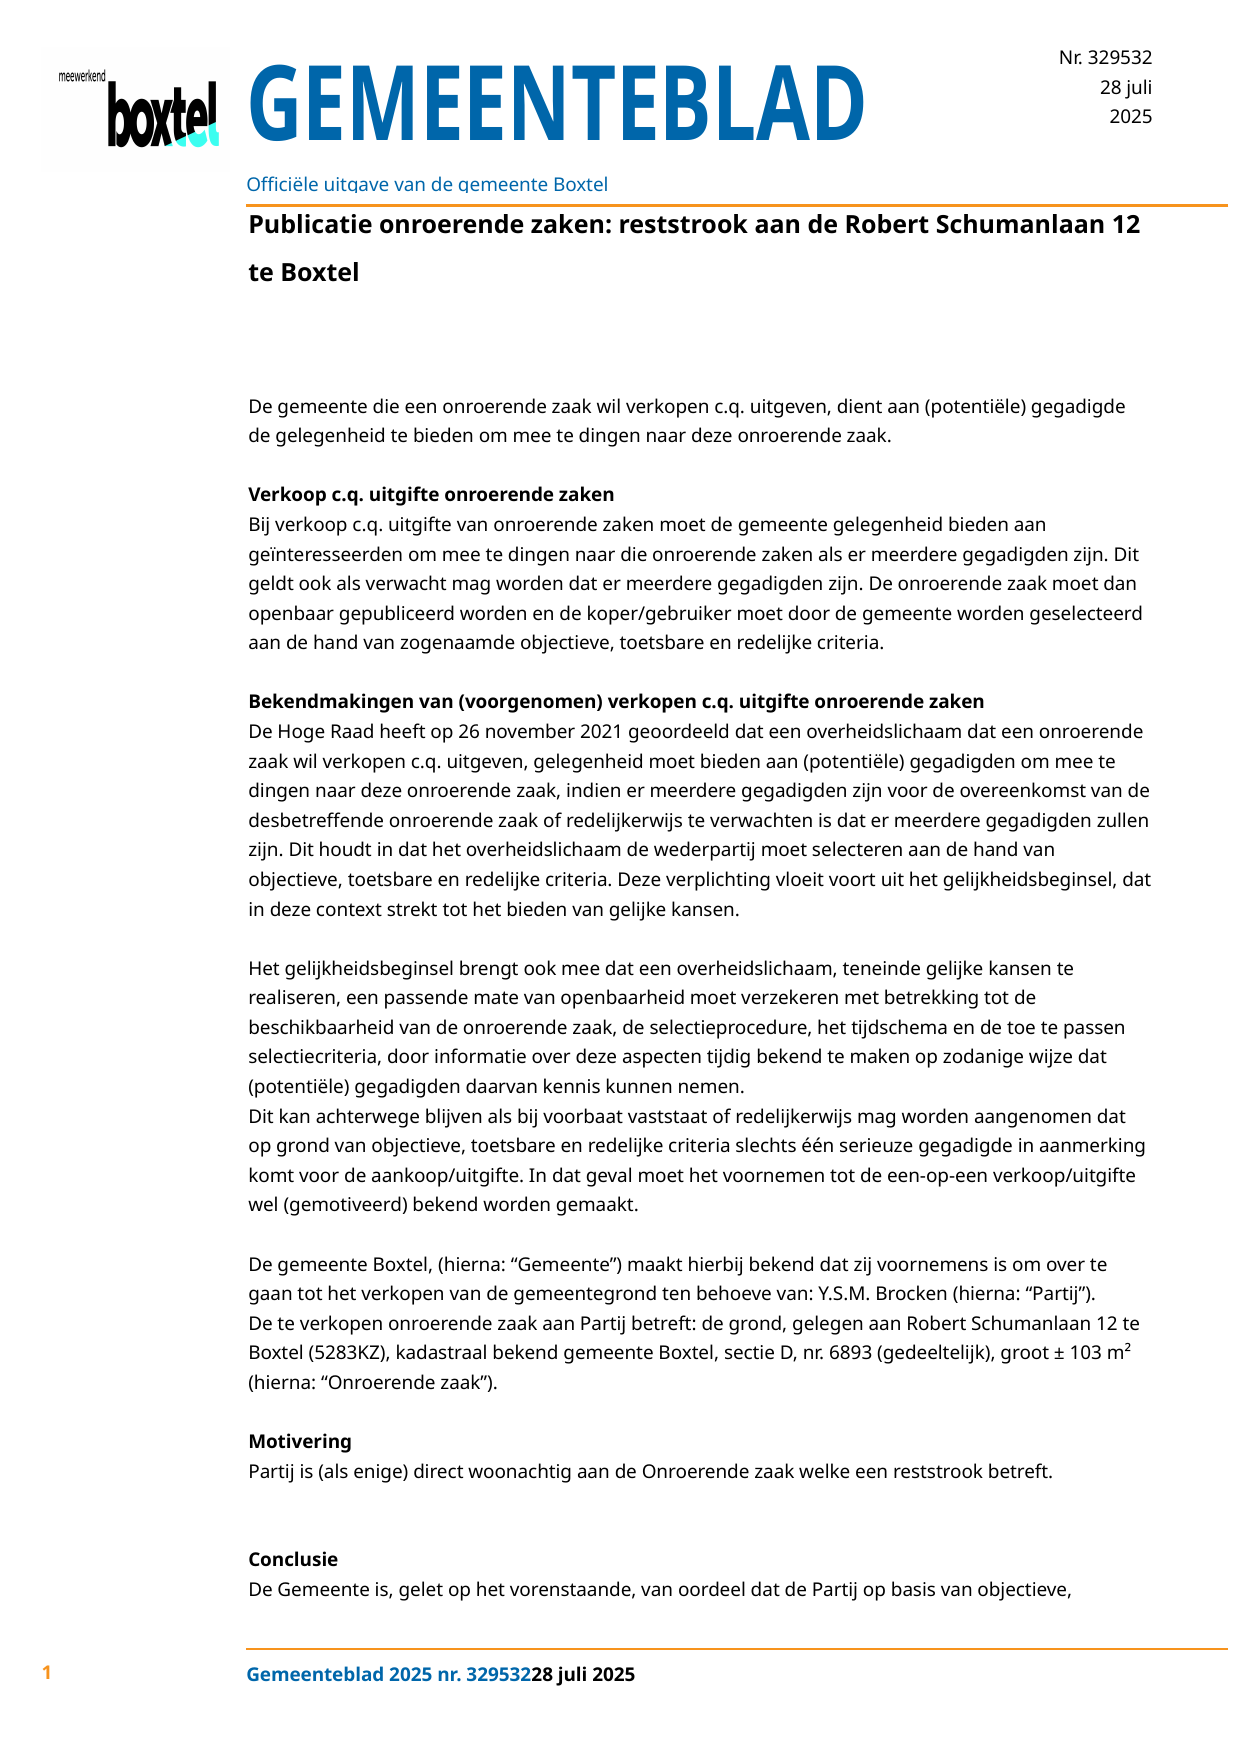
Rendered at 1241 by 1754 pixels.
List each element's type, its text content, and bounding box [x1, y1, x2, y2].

text Partij is (als enige) direct woonachtig aan de Onroerende zaak welke een reststrook betreft. [248, 1458, 1152, 1484]
text Het gelijkheidsbeginsel brengt ook mee dat een overheidslichaam, teneinde gelijke kansen te realiseren, een passende mate van openbaarheid moet verzekeren met betrekking tot de beschikbaarheid van de onroerende zaak, de selectieprocedure, het tijdschema en de toe te passen selectiecriteria, door informatie over deze aspecten tijdig bekend te maken op zodanige wijze dat (potentiële) gegadigden daarvan kennis kunnen nemen. [248, 955, 1152, 1099]
text De Hoge Raad heeft op 26 november 2021 geoordeeld dat een overheidslichaam dat een onroerende zaak wil verkopen c.q. uitgeven, gelegenheid moet bieden aan (potentiële) gegadigden om mee te dingen naar deze onroerende zaak, indien er meerdere gegadigden zijn voor de overeenkomst van de desbetreffende onroerende zaak of redelijkerwijs te verwachten is dat er meerdere gegadigden zullen zijn. Dit houdt in dat het overheidslichaam de wederpartij moet selecteren aan de hand van objectieve, toetsbare en redelijke criteria. Deze verplichting vloeit voort uit het gelijkheidsbeginsel, dat in deze context strekt tot het bieden van gelijke kansen. [248, 718, 1152, 922]
text De gemeente die een onroerende zaak wil verkopen c.q. uitgeven, dient aan (potentiële) gegadigde de gelegenheid te bieden om mee te dingen naar deze onroerende zaak. [248, 393, 1152, 448]
text Verkoop c.q. uitgifte onroerende zaken [248, 482, 1152, 507]
text Publicatie onroerende zaken: reststrook aan de Robert Schumanlaan 12 te Boxtel [248, 207, 1152, 288]
picture [41, 47, 231, 172]
text Conclusie [248, 1547, 1152, 1572]
text De te verkopen onroerende zaak aan Partij betreft: de grond, gelegen aan Robert Schumanlaan 12 te Boxtel (5283KZ), kadastraal bekend gemeente Boxtel, sectie D, nr. 6893 (gedeeltelijk), groot ± 103 m² (hierna: “Onroerende zaak”). [248, 1310, 1152, 1395]
text Bij verkoop c.q. uitgifte van onroerende zaken moet de gemeente gelegenheid bieden aan geïnteresseerden om mee te dingen naar die onroerende zaken als er meerdere gegadigden zijn. Dit geldt ook als verwacht mag worden dat er meerdere gegadigden zijn. De onroerende zaak moet dan openbaar gepubliceerd worden en de koper/gebruiker moet door de gemeente worden geselecteerd aan de hand van zogenaamde objectieve, toetsbare en redelijke criteria. [248, 511, 1152, 655]
text De gemeente Boxtel, (hierna: “Gemeente”) maakt hierbij bekend dat zij voornemens is om over te gaan tot het verkopen van de gemeentegrond ten behoeve van: Y.S.M. Brocken (hierna: “Partij”). [248, 1251, 1152, 1306]
text Bekendmakingen van (voorgenomen) verkopen c.q. uitgifte onroerende zaken [248, 689, 1152, 714]
text Dit kan achterwege blijven als bij voorbaat vaststaat of redelijkerwijs mag worden aangenomen dat op grond van objectieve, toetsbare en redelijke criteria slechts één serieuze gegadigde in aanmerking komt voor de aankoop/uitgifte. In dat geval moet het voornemen tot de een-op-een verkoop/uitgifte wel (gemotiveerd) bekend worden gemaakt. [248, 1103, 1152, 1217]
text De Gemeente is, gelet op het vorenstaande, van oordeel dat de Partij op basis van objectieve, [248, 1576, 1152, 1602]
text Motivering [248, 1428, 1152, 1454]
